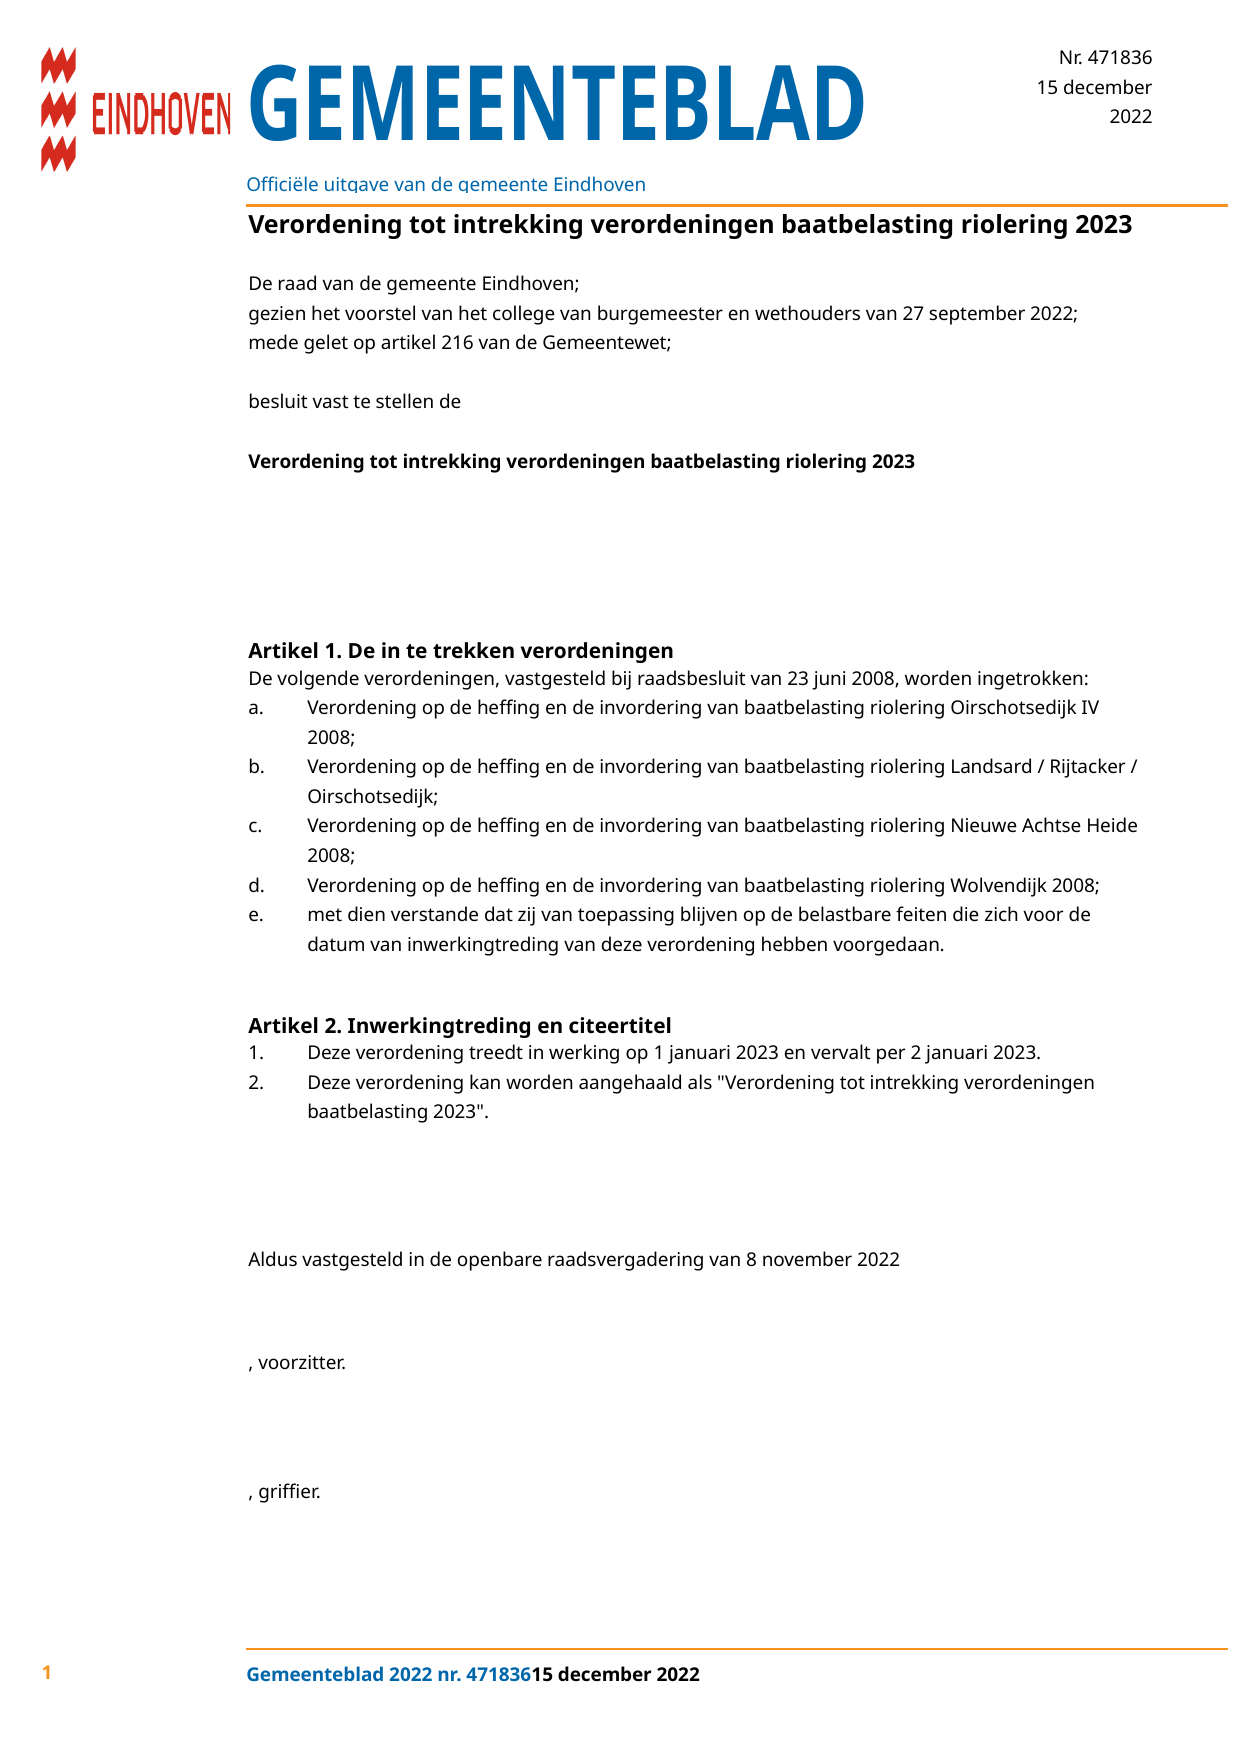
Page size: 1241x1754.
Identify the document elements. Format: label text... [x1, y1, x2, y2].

text , griffier. [248, 1478, 1152, 1504]
picture [41, 47, 231, 172]
list Verordening op de heffing en de invordering van baatbelasting riolering Oirschotsedijk IV 2008; [248, 694, 1152, 749]
text Verordening tot intrekking verordeningen baatbelasting riolering 2023 [248, 207, 1152, 241]
list Deze verordening kan worden aangehaald als "Verordening tot intrekking verordeningen baatbelasting 2023". [248, 1069, 1152, 1124]
text Artikel 1. De in te trekken verordeningen [248, 636, 1152, 665]
text Aldus vastgesteld in de openbare raadsvergadering van 8 november 2022 [248, 1246, 1152, 1272]
list Deze verordening treedt in werking op 1 januari 2023 en vervalt per 2 januari 2023. [248, 1039, 1152, 1065]
text De raad van de gemeente Eindhoven; [248, 270, 1152, 296]
list Verordening op de heffing en de invordering van baatbelasting riolering Landsard / Rijtacker / Oirschotsedijk; [248, 753, 1152, 809]
text mede gelet op artikel 216 van de Gemeentewet; [248, 329, 1152, 355]
list met dien verstande dat zij van toepassing blijven op de belastbare feiten die zich voor de datum van inwerkingtreding van deze verordening hebben voorgedaan. [248, 901, 1152, 957]
text De volgende verordeningen, vastgesteld bij raadsbesluit van 23 juni 2008, worden ingetrokken: [248, 665, 1152, 690]
list Verordening op de heffing en de invordering van baatbelasting riolering Wolvendijk 2008; [248, 872, 1152, 897]
text gezien het voorstel van het college van burgemeester en wethouders van 27 september 2022; [248, 300, 1152, 326]
list Verordening op de heffing en de invordering van baatbelasting riolering Nieuwe Achtse Heide 2008; [248, 813, 1152, 868]
text Verordening tot intrekking verordeningen baatbelasting riolering 2023 [248, 448, 1152, 473]
text , voorzitter. [248, 1349, 1152, 1375]
text besluit vast te stellen de [248, 389, 1152, 414]
text Artikel 2. Inwerkingtreding en citeertitel [248, 1011, 1152, 1039]
